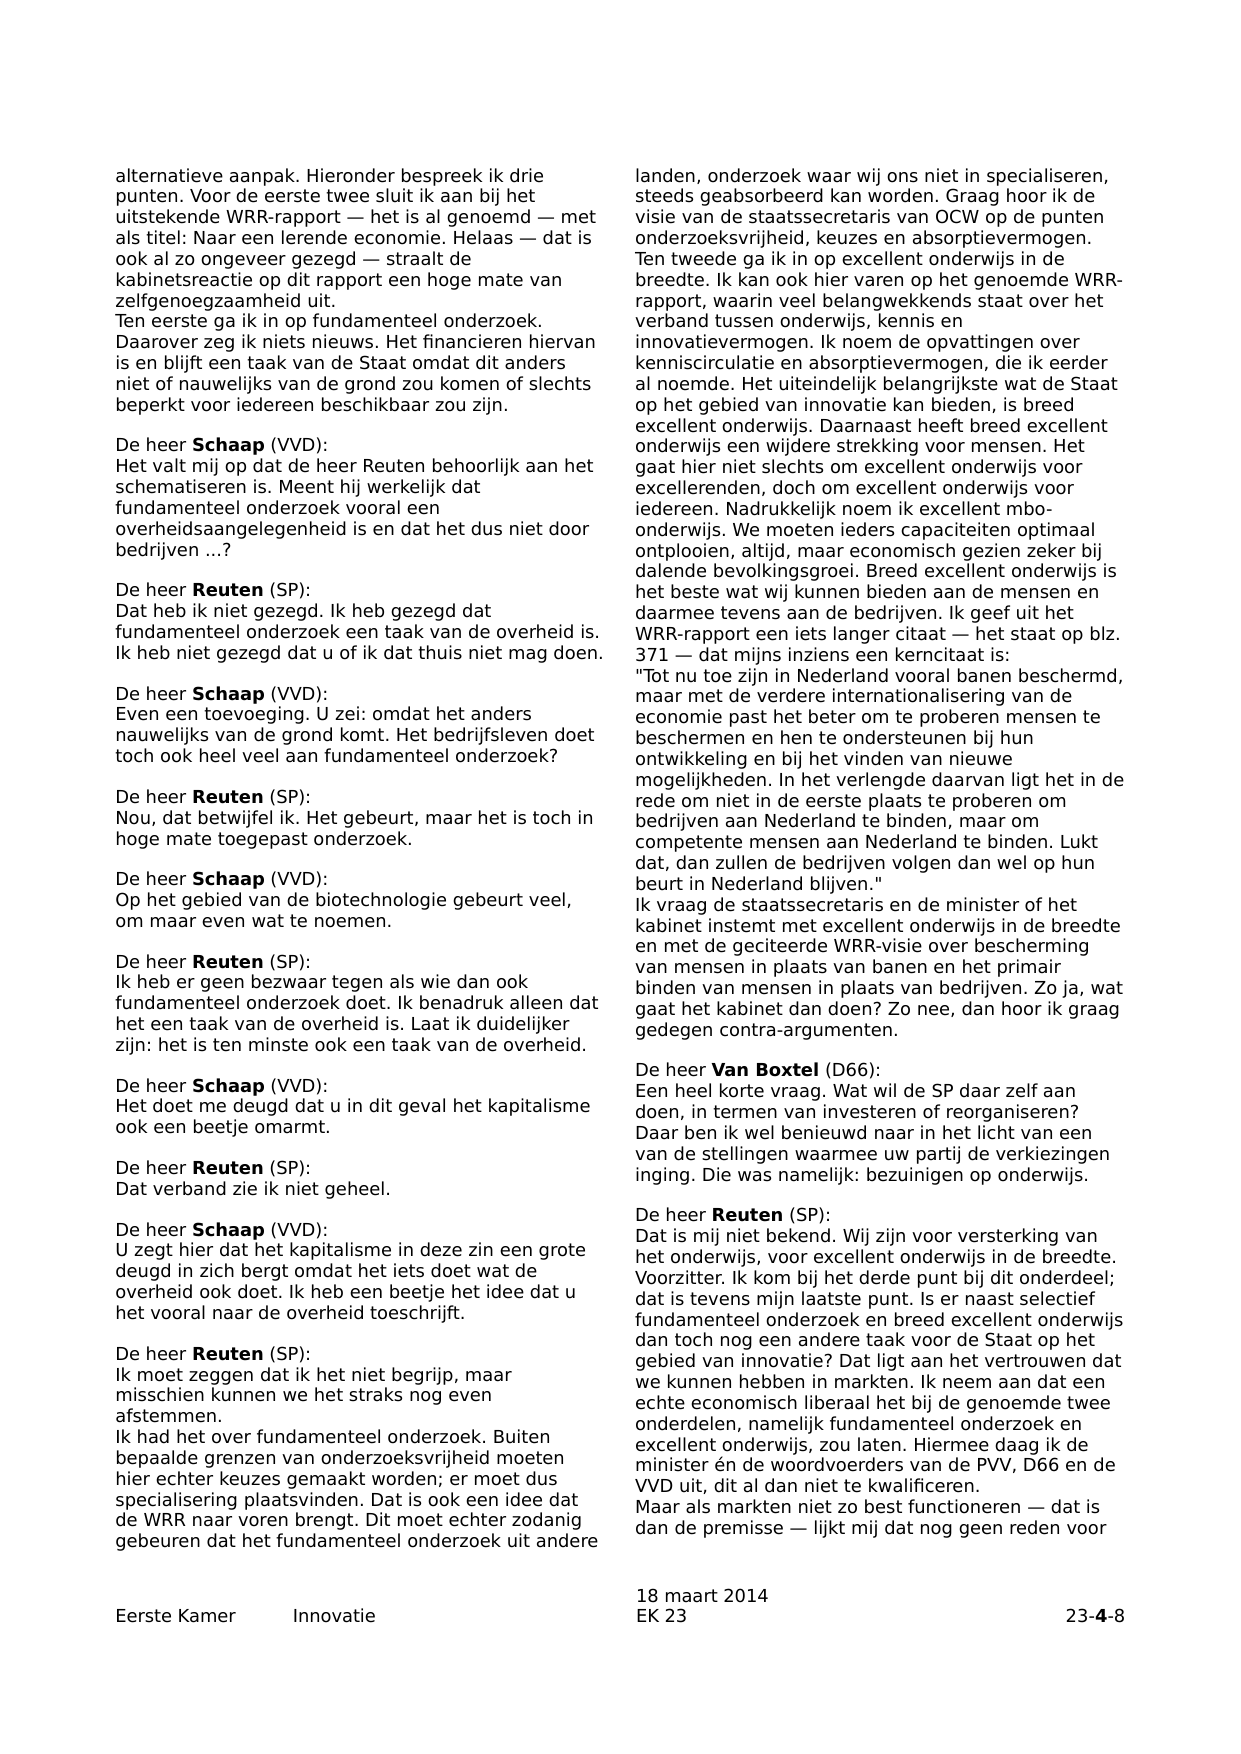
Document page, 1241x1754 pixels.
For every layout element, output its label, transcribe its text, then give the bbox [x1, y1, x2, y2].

text Het doet me deugd dat u in dit geval het kapitalisme ook een beetje omarmt. [115, 1096, 605, 1138]
text De heer Schaap (VVD): [115, 1219, 605, 1240]
text Het valt mij op dat de heer Reuten behoorlijk aan het schematiseren is. Meent hij werkelijk dat fundamenteel onderzoek vooral een overheidsaangelegenheid is en dat het dus niet door bedrijven ...? [115, 456, 605, 560]
text Dat verband zie ik niet geheel. [115, 1179, 605, 1199]
text Op het gebied van de biotechnologie gebeurt veel, om maar even wat te noemen. [115, 890, 605, 931]
text De heer Reuten (SP): [115, 951, 605, 972]
text Nou, dat betwijfel ik. Het gebeurt, maar het is toch in hoge mate toegepast onderzoek. [115, 807, 605, 849]
text De heer Reuten (SP): [115, 787, 605, 807]
text De heer Schaap (VVD): [115, 683, 605, 704]
text De heer Van Boxtel (D66): [635, 1060, 1125, 1081]
text U zegt hier dat het kapitalisme in deze zin een grote deugd in zich bergt omdat het iets doet wat de overheid ook doet. Ik heb een beetje het idee dat u het vooral naar de overheid toeschrijft. [115, 1240, 605, 1323]
text De heer Reuten (SP): [115, 1158, 605, 1179]
text Ten eerste ga ik in op fundamenteel onderzoek. Daarover zeg ik niets nieuws. Het financieren hiervan is en blijft een taak van de Staat omdat dit anders niet of nauwelijks van de grond zou komen of slechts beperkt voor iedereen beschikbaar zou zijn. [115, 311, 605, 415]
text Voorzitter. Ik kom bij het derde punt bij dit onderdeel; dat is tevens mijn laatste punt. Is er naast selectief fundamenteel onderzoek en breed excellent onderwijs dan toch nog een andere taak voor de Staat op het gebied van innovatie? Dat ligt aan het vertrouwen dat we kunnen hebben in markten. Ik neem aan dat een echte economisch liberaal het bij de genoemde twee onderdelen, namelijk fundamenteel onderzoek en excellent onderwijs, zou laten. Hiermee daag ik de minister én de woordvoerders van de PVV, D66 en de VVD uit, dit al dan niet te kwalificeren. [635, 1268, 1125, 1497]
text De heer Reuten (SP): [635, 1205, 1125, 1226]
text Ik moet zeggen dat ik het niet begrijp, maar misschien kunnen we het straks nog even afstemmen. [115, 1364, 605, 1427]
text landen, onderzoek waar wij ons niet in specialiseren, steeds geabsorbeerd kan worden. Graag hoor ik de visie van de staatssecretaris van OCW op de punten onderzoeksvrijheid, keuzes en absorptievermogen. [635, 165, 1125, 249]
text Ik vraag de staatssecretaris en de minister of het kabinet instemt met excellent onderwijs in de breedte en met de geciteerde WRR-visie over bescherming van mensen in plaats van banen en het primair binden van mensen in plaats van bedrijven. Zo ja, wat gaat het kabinet dan doen? Zo nee, dan hoor ik graag gedegen contra-argumenten. [635, 894, 1125, 1040]
text De heer Schaap (VVD): [115, 1076, 605, 1096]
text Ik had het over fundamenteel onderzoek. Buiten bepaalde grenzen van onderzoeksvrijheid moeten hier echter keuzes gemaakt worden; er moet dus specialisering plaatsvinden. Dat is ook een idee dat de WRR naar voren brengt. Dit moet echter zodanig gebeuren dat het fundamenteel onderzoek uit andere [115, 1427, 605, 1552]
text alternatieve aanpak. Hieronder bespreek ik drie punten. Voor de eerste twee sluit ik aan bij het uitstekende WRR-rapport — het is al genoemd — met als titel: Naar een lerende economie. Helaas — dat is ook al zo ongeveer gezegd — straalt de kabinetsreactie op dit rapport een hoge mate van zelfgenoegzaamheid uit. [115, 165, 605, 311]
text De heer Schaap (VVD): [115, 869, 605, 890]
text Ik heb er geen bezwaar tegen als wie dan ook fundamenteel onderzoek doet. Ik benadruk alleen dat het een taak van de overheid is. Laat ik duidelijker zijn: het is ten minste ook een taak van de overheid. [115, 972, 605, 1056]
text Even een toevoeging. U zei: omdat het anders nauwelijks van de grond komt. Het bedrijfsleven doet toch ook heel veel aan fundamenteel onderzoek? [115, 704, 605, 767]
text Maar als markten niet zo best functioneren — dat is dan de premisse — lijkt mij dat nog geen reden voor [635, 1497, 1125, 1538]
text Een heel korte vraag. Wat wil de SP daar zelf aan doen, in termen van investeren of reorganiseren? Daar ben ik wel benieuwd naar in het licht van een van de stellingen waarmee uw partij de verkiezingen inging. Die was namelijk: bezuinigen op onderwijs. [635, 1081, 1125, 1185]
text Dat is mij niet bekend. Wij zijn voor versterking van het onderwijs, voor excellent onderwijs in de breedte. [635, 1226, 1125, 1268]
text Dat heb ik niet gezegd. Ik heb gezegd dat fundamenteel onderzoek een taak van de overheid is. Ik heb niet gezegd dat u of ik dat thuis niet mag doen. [115, 601, 605, 663]
text De heer Reuten (SP): [115, 1343, 605, 1364]
text Ten tweede ga ik in op excellent onderwijs in de breedte. Ik kan ook hier varen op het genoemde WRR-rapport, waarin veel belangwekkends staat over het verband tussen onderwijs, kennis en innovatievermogen. Ik noem de opvattingen over kenniscirculatie en absorptievermogen, die ik eerder al noemde. Het uiteindelijk belangrijkste wat de Staat op het gebied van innovatie kan bieden, is breed excellent onderwijs. Daarnaast heeft breed excellent onderwijs een wijdere strekking voor mensen. Het gaat hier niet slechts om excellent onderwijs voor excellerenden, doch om excellent onderwijs voor iedereen. Nadrukkelijk noem ik excellent mbo-onderwijs. We moeten ieders capaciteiten optimaal ontplooien, altijd, maar economisch gezien zeker bij dalende bevolkingsgroei. Breed excellent onderwijs is het beste wat wij kunnen bieden aan de mensen en daarmee tevens aan de bedrijven. Ik geef uit het WRR-rapport een iets langer citaat — het staat op blz. 371 — dat mijns inziens een kerncitaat is: [635, 249, 1125, 665]
text De heer Schaap (VVD): [115, 435, 605, 456]
text "Tot nu toe zijn in Nederland vooral banen beschermd, maar met de verdere internationalisering van de economie past het beter om te proberen mensen te beschermen en hen te ondersteunen bij hun ontwikkeling en bij het vinden van nieuwe mogelijkheden. In het verlengde daarvan ligt het in de rede om niet in de eerste plaats te proberen om bedrijven aan Nederland te binden, maar om competente mensen aan Nederland te binden. Lukt dat, dan zullen de bedrijven volgen dan wel op hun beurt in Nederland blijven." [635, 665, 1125, 894]
text De heer Reuten (SP): [115, 580, 605, 601]
